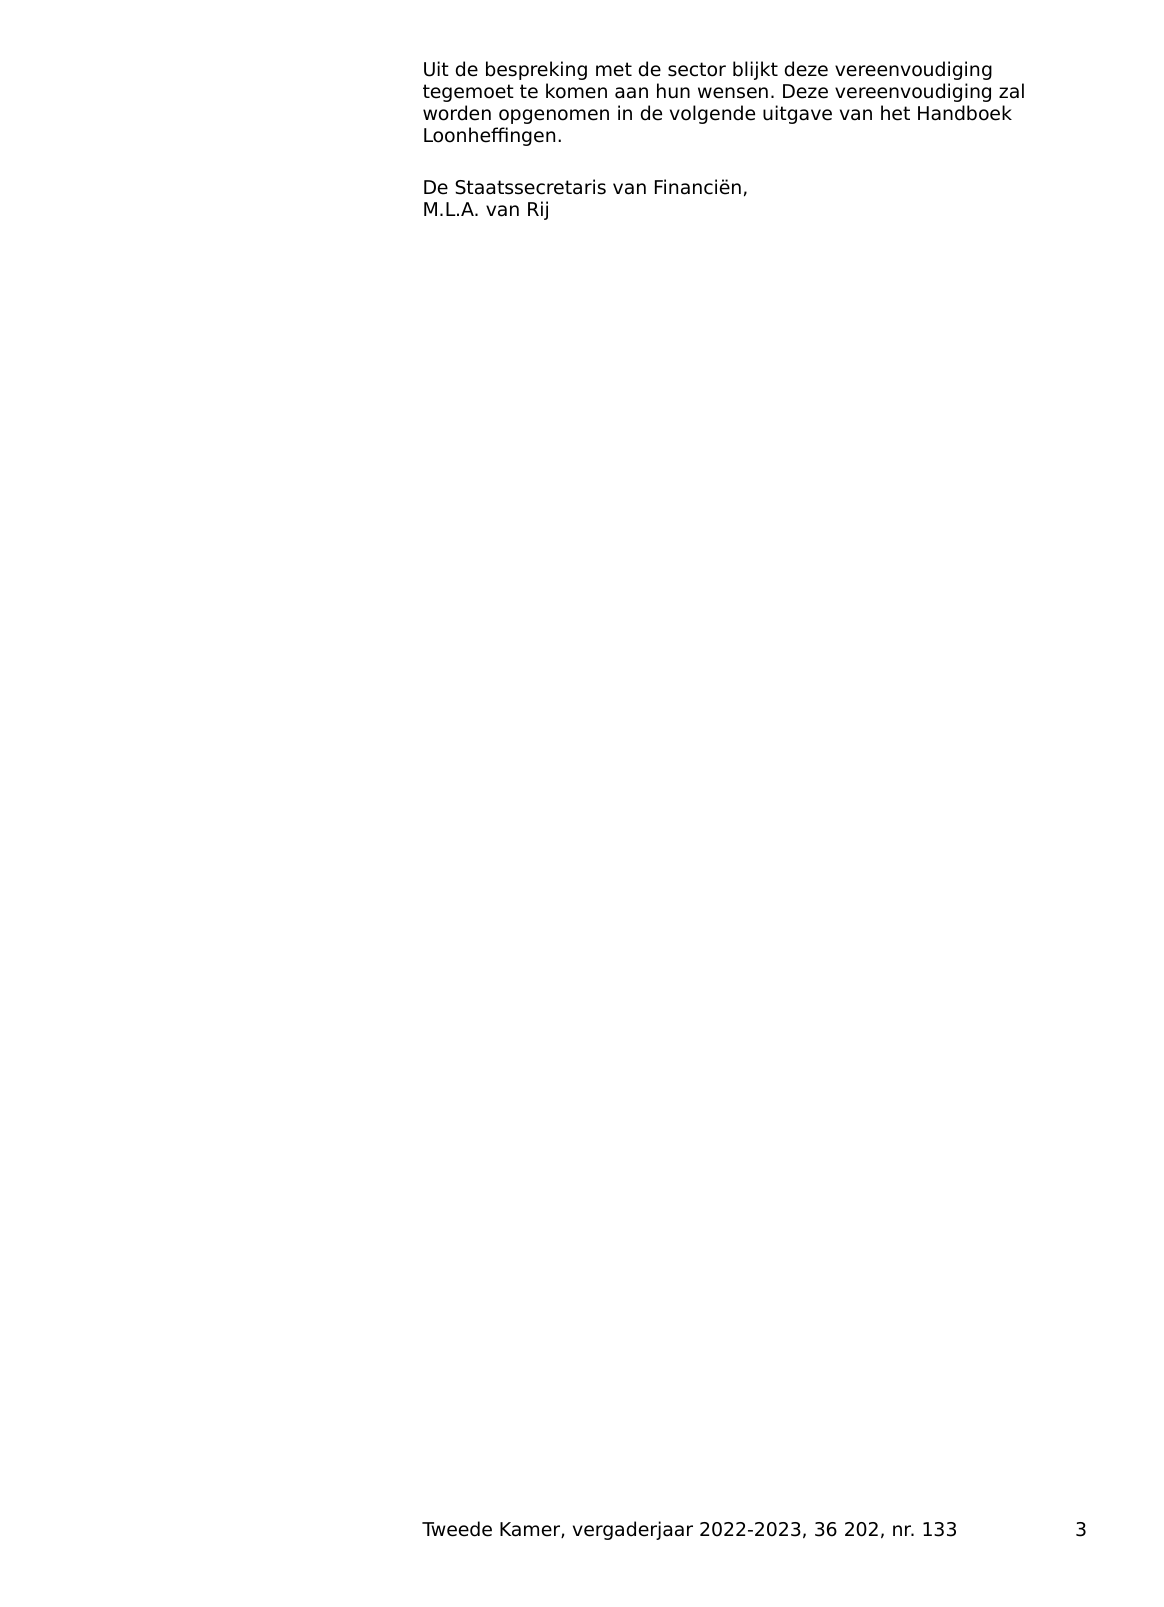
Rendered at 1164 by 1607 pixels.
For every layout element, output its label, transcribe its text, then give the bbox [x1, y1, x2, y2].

text Uit de bespreking met de sector blijkt deze vereenvoudiging tegemoet te komen aan hun wensen. Deze vereenvoudiging zal worden opgenomen in de volgende uitgave van het Handboek Loonheffingen. [422, 59, 1087, 147]
text De Staatssecretaris van Financiën, M.L.A. van Rij [422, 177, 1087, 221]
